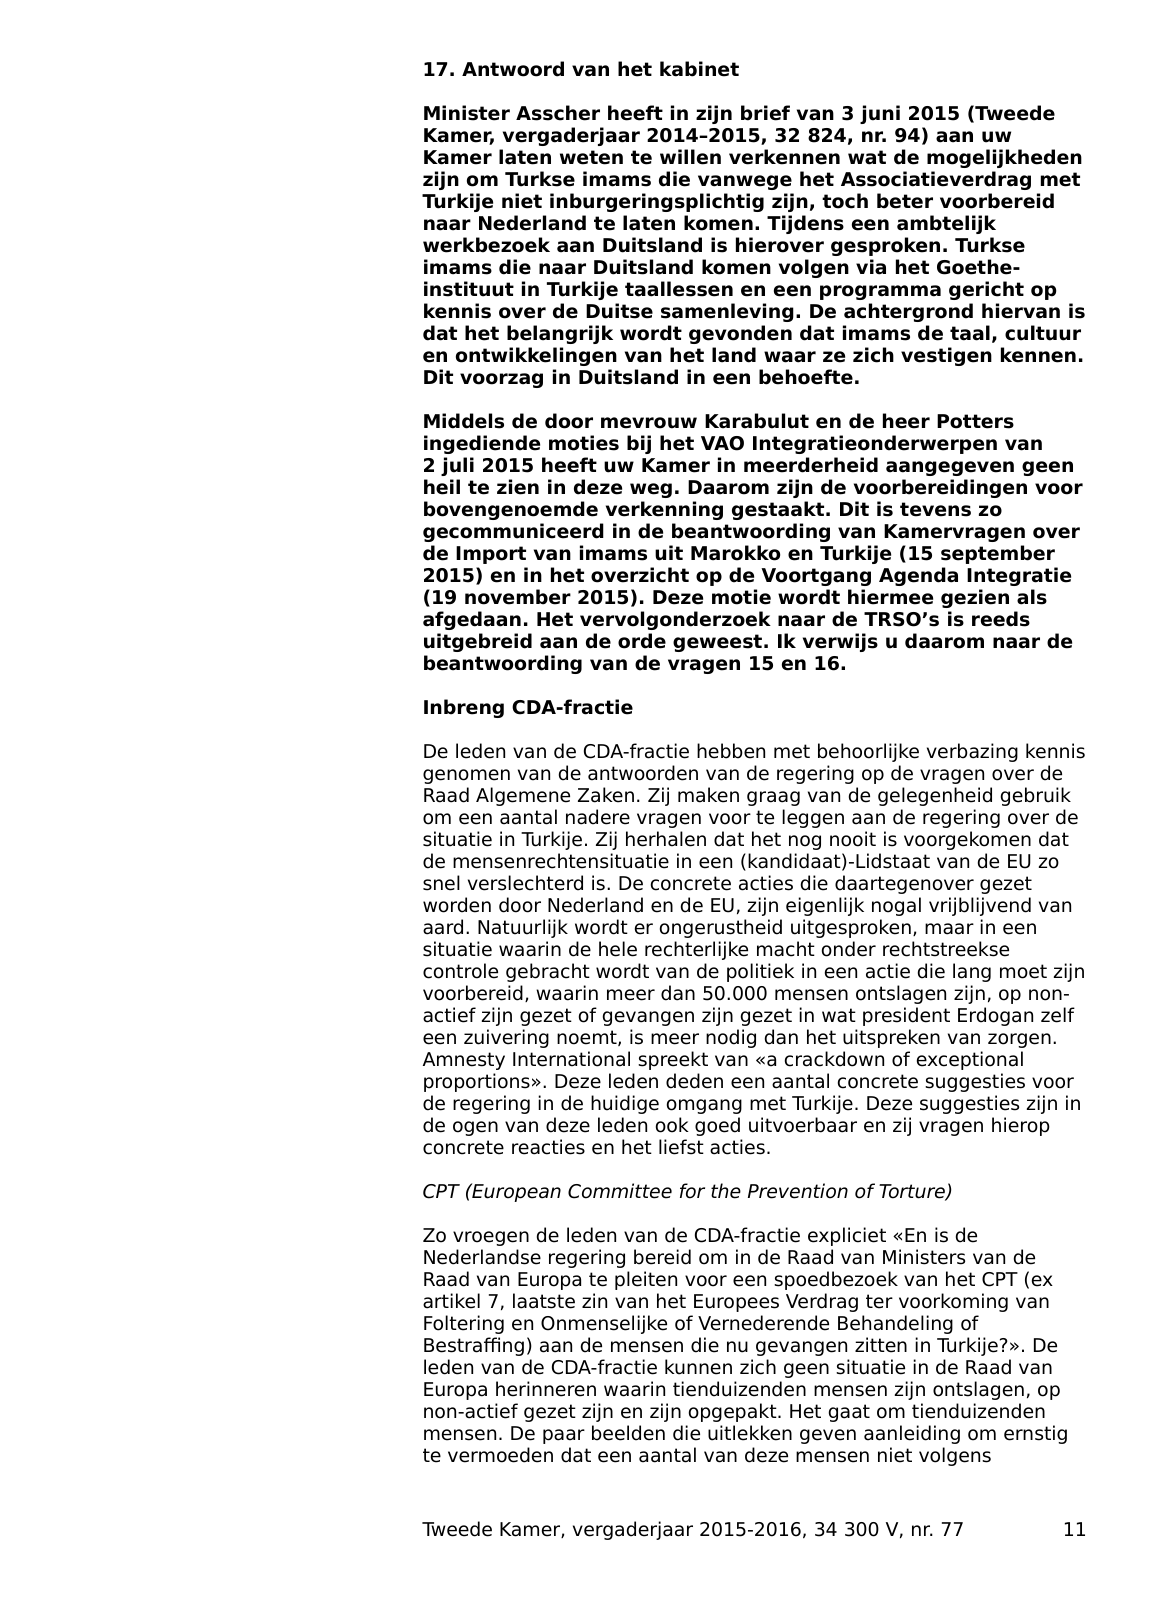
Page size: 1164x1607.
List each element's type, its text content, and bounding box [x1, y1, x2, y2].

text De leden van de CDA-fractie hebben met behoorlijke verbazing kennis genomen van de antwoorden van de regering op de vragen over de Raad Algemene Zaken. Zij maken graag van de gelegenheid gebruik om een aantal nadere vragen voor te leggen aan de regering over de situatie in Turkije. Zij herhalen dat het nog nooit is voorgekomen dat de mensenrechtensituatie in een (kandidaat)-Lidstaat van de EU zo snel verslechterd is. De concrete acties die daartegenover gezet worden door Nederland en de EU, zijn eigenlijk nogal vrijblijvend van aard. Natuurlijk wordt er ongerustheid uitgesproken, maar in een situatie waarin de hele rechterlijke macht onder rechtstreekse controle gebracht wordt van de politiek in een actie die lang moet zijn voorbereid, waarin meer dan 50.000 mensen ontslagen zijn, op non-actief zijn gezet of gevangen zijn gezet in wat president Erdogan zelf een zuivering noemt, is meer nodig dan het uitspreken van zorgen. Amnesty International spreekt van «a crackdown of exceptional proportions». Deze leden deden een aantal concrete suggesties voor de regering in de huidige omgang met Turkije. Deze suggesties zijn in de ogen van deze leden ook goed uitvoerbaar en zij vragen hierop concrete reacties en het liefst acties. [422, 741, 1087, 1159]
subtitle CPT (European Committee for the Prevention of Torture) [422, 1181, 1087, 1203]
subtitle 17. Antwoord van het kabinet [422, 59, 1087, 81]
subtitle Inbreng CDA-fractie [422, 697, 1087, 719]
text Minister Asscher heeft in zijn brief van 3 juni 2015 (Tweede Kamer, vergaderjaar 2014–2015, 32 824, nr. 94) aan uw Kamer laten weten te willen verkennen wat de mogelijkheden zijn om Turkse imams die vanwege het Associatieverdrag met Turkije niet inburgeringsplichtig zijn, toch beter voorbereid naar Nederland te laten komen. Tijdens een ambtelijk werkbezoek aan Duitsland is hierover gesproken. Turkse imams die naar Duitsland komen volgen via het Goethe-instituut in Turkije taallessen en een programma gericht op kennis over de Duitse samenleving. De achtergrond hiervan is dat het belangrijk wordt gevonden dat imams de taal, cultuur en ontwikkelingen van het land waar ze zich vestigen kennen. Dit voorzag in Duitsland in een behoefte. [422, 103, 1087, 389]
text Zo vroegen de leden van de CDA-fractie expliciet «En is de Nederlandse regering bereid om in de Raad van Ministers van de Raad van Europa te pleiten voor een spoedbezoek van het CPT (ex artikel 7, laatste zin van het Europees Verdrag ter voorkoming van Foltering en Onmenselijke of Vernederende Behandeling of Bestraffing) aan de mensen die nu gevangen zitten in Turkije?». De leden van de CDA-fractie kunnen zich geen situatie in de Raad van Europa herinneren waarin tienduizenden mensen zijn ontslagen, op non-actief gezet zijn en zijn opgepakt. Het gaat om tienduizenden mensen. De paar beelden die uitlekken geven aanleiding om ernstig te vermoeden dat een aantal van deze mensen niet volgens [422, 1225, 1087, 1467]
text Middels de door mevrouw Karabulut en de heer Potters ingediende moties bij het VAO Integratieonderwerpen van 2 juli 2015 heeft uw Kamer in meerderheid aangegeven geen heil te zien in deze weg. Daarom zijn de voorbereidingen voor bovengenoemde verkenning gestaakt. Dit is tevens zo gecommuniceerd in de beantwoording van Kamervragen over de Import van imams uit Marokko en Turkije (15 september 2015) en in het overzicht op de Voortgang Agenda Integratie (19 november 2015). Deze motie wordt hiermee gezien als afgedaan. Het vervolgonderzoek naar de TRSO’s is reeds uitgebreid aan de orde geweest. Ik verwijs u daarom naar de beantwoording van de vragen 15 en 16. [422, 411, 1087, 675]
